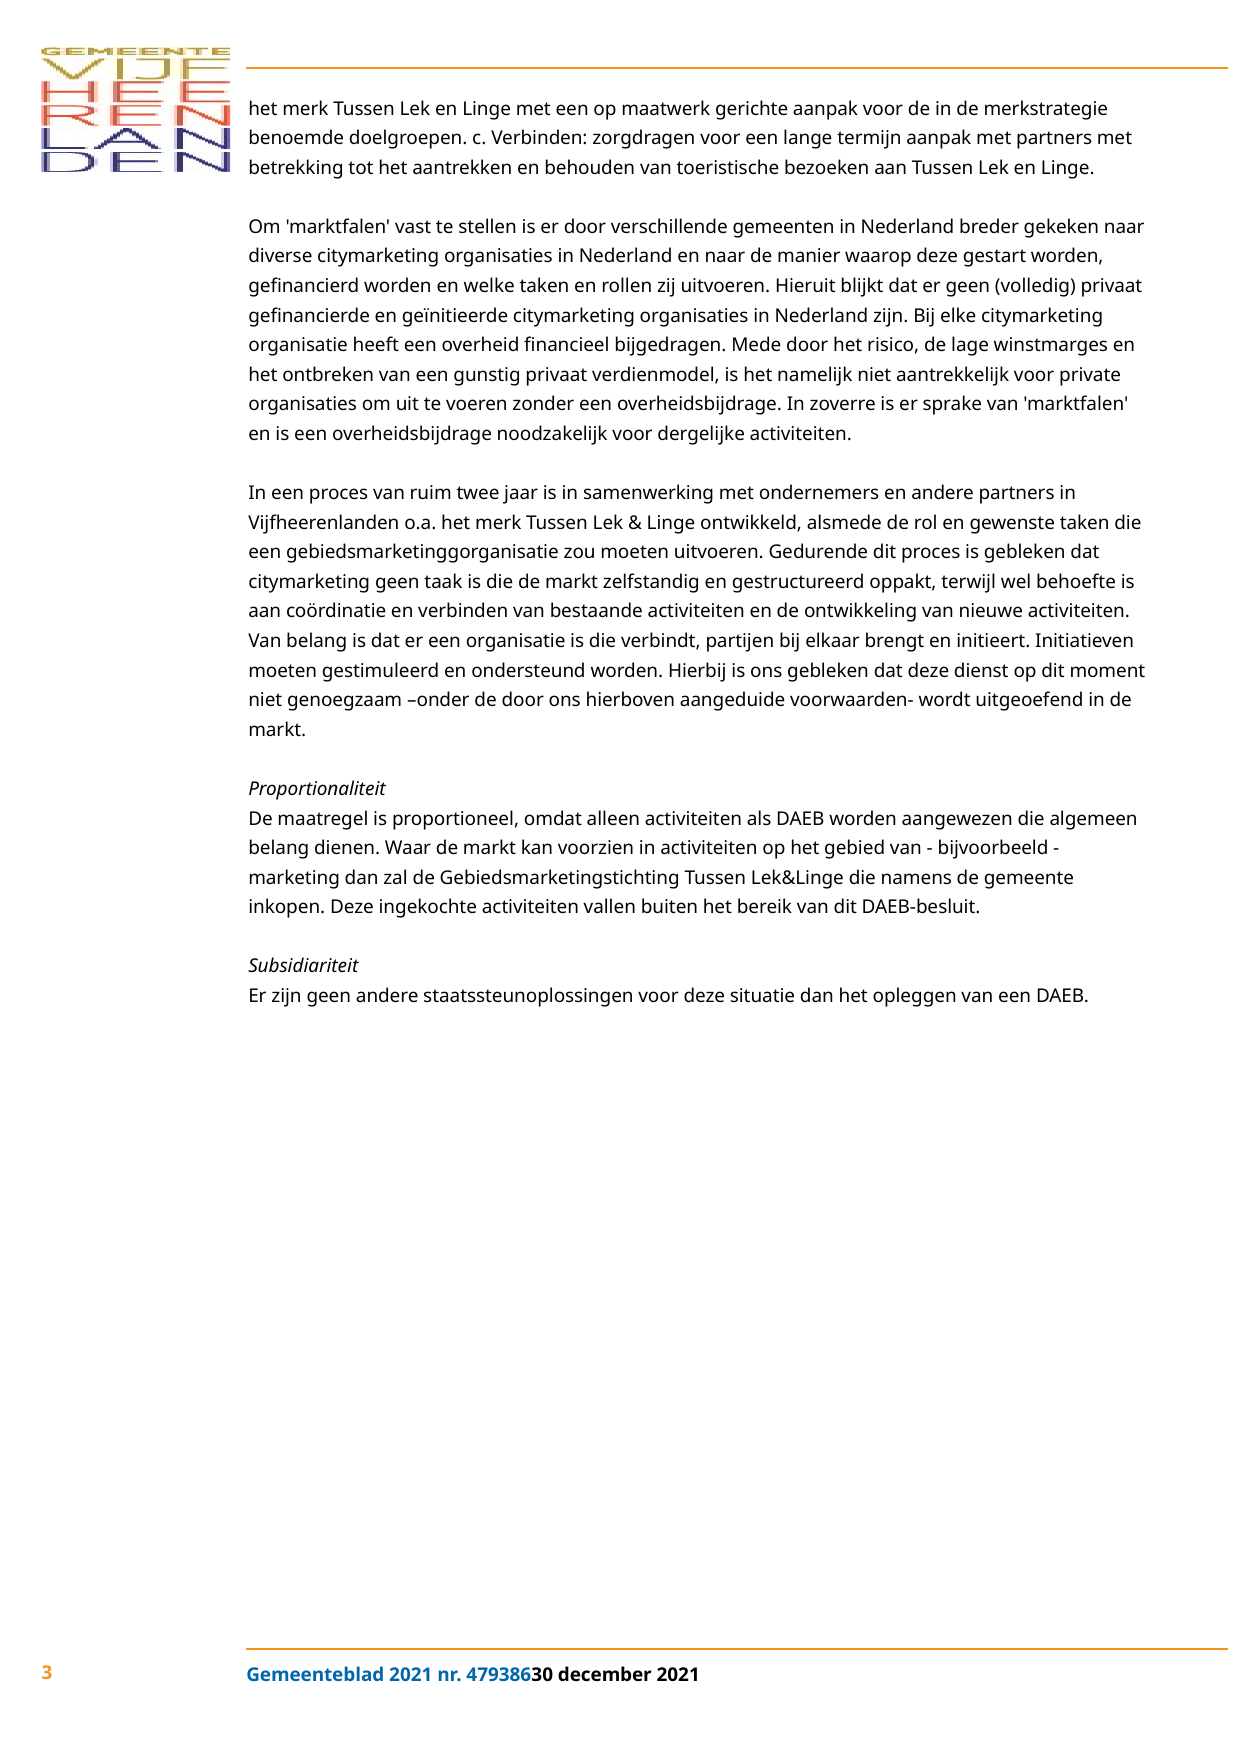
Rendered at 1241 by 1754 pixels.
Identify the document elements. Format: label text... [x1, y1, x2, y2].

text Om 'marktfalen' vast te stellen is er door verschillende gemeenten in Nederland breder gekeken naar diverse citymarketing organisaties in Nederland en naar de manier waarop deze gestart worden, gefinancierd worden en welke taken en rollen zij uitvoeren. Hieruit blijkt dat er geen (volledig) privaat gefinancierde en geïnitieerde citymarketing organisaties in Nederland zijn. Bij elke citymarketing organisatie heeft een overheid financieel bijgedragen. Mede door het risico, de lage winstmarges en het ontbreken van een gunstig privaat verdienmodel, is het namelijk niet aantrekkelijk voor private organisaties om uit te voeren zonder een overheidsbijdrage. In zoverre is er sprake van 'marktfalen' en is een overheidsbijdrage noodzakelijk voor dergelijke activiteiten. [248, 213, 1152, 446]
text De maatregel is proportioneel, omdat alleen activiteiten als DAEB worden aangewezen die algemeen belang dienen. Waar de markt kan voorzien in activiteiten op het gebied van - bijvoorbeeld - marketing dan zal de Gebiedsmarketingstichting Tussen Lek&Linge die namens de gemeente inkopen. Deze ingekochte activiteiten vallen buiten het bereik van dit DAEB-besluit. [248, 805, 1152, 919]
text In een proces van ruim twee jaar is in samenwerking met ondernemers en andere partners in Vijfheerenlanden o.a. het merk Tussen Lek & Linge ontwikkeld, alsmede de rol en gewenste taken die een gebiedsmarketinggorganisatie zou moeten uitvoeren. Gedurende dit proces is gebleken dat citymarketing geen taak is die de markt zelfstandig en gestructureerd oppakt, terwijl wel behoefte is aan coördinatie en verbinden van bestaande activiteiten en de ontwikkeling van nieuwe activiteiten. Van belang is dat er een organisatie is die verbindt, partijen bij elkaar brengt en initieert. Initiatieven moeten gestimuleerd en ondersteund worden. Hierbij is ons gebleken dat deze dienst op dit moment niet genoegzaam –onder de door ons hierboven aangeduide voorwaarden- wordt uitgeoefend in de markt. [248, 479, 1152, 742]
text Er zijn geen andere staatssteunoplossingen voor deze situatie dan het opleggen van een DAEB. [248, 982, 1152, 1008]
text het merk Tussen Lek en Linge met een op maatwerk gerichte aanpak voor de in de merkstrategie benoemde doelgroepen. c. Verbinden: zorgdragen voor een lange termijn aanpak met partners met betrekking tot het aantrekken en behouden van toeristische bezoeken aan Tussen Lek en Linge. [248, 95, 1152, 180]
text Proportionaliteit [248, 775, 1152, 801]
text Subsidiariteit [248, 953, 1152, 978]
picture [41, 47, 231, 172]
